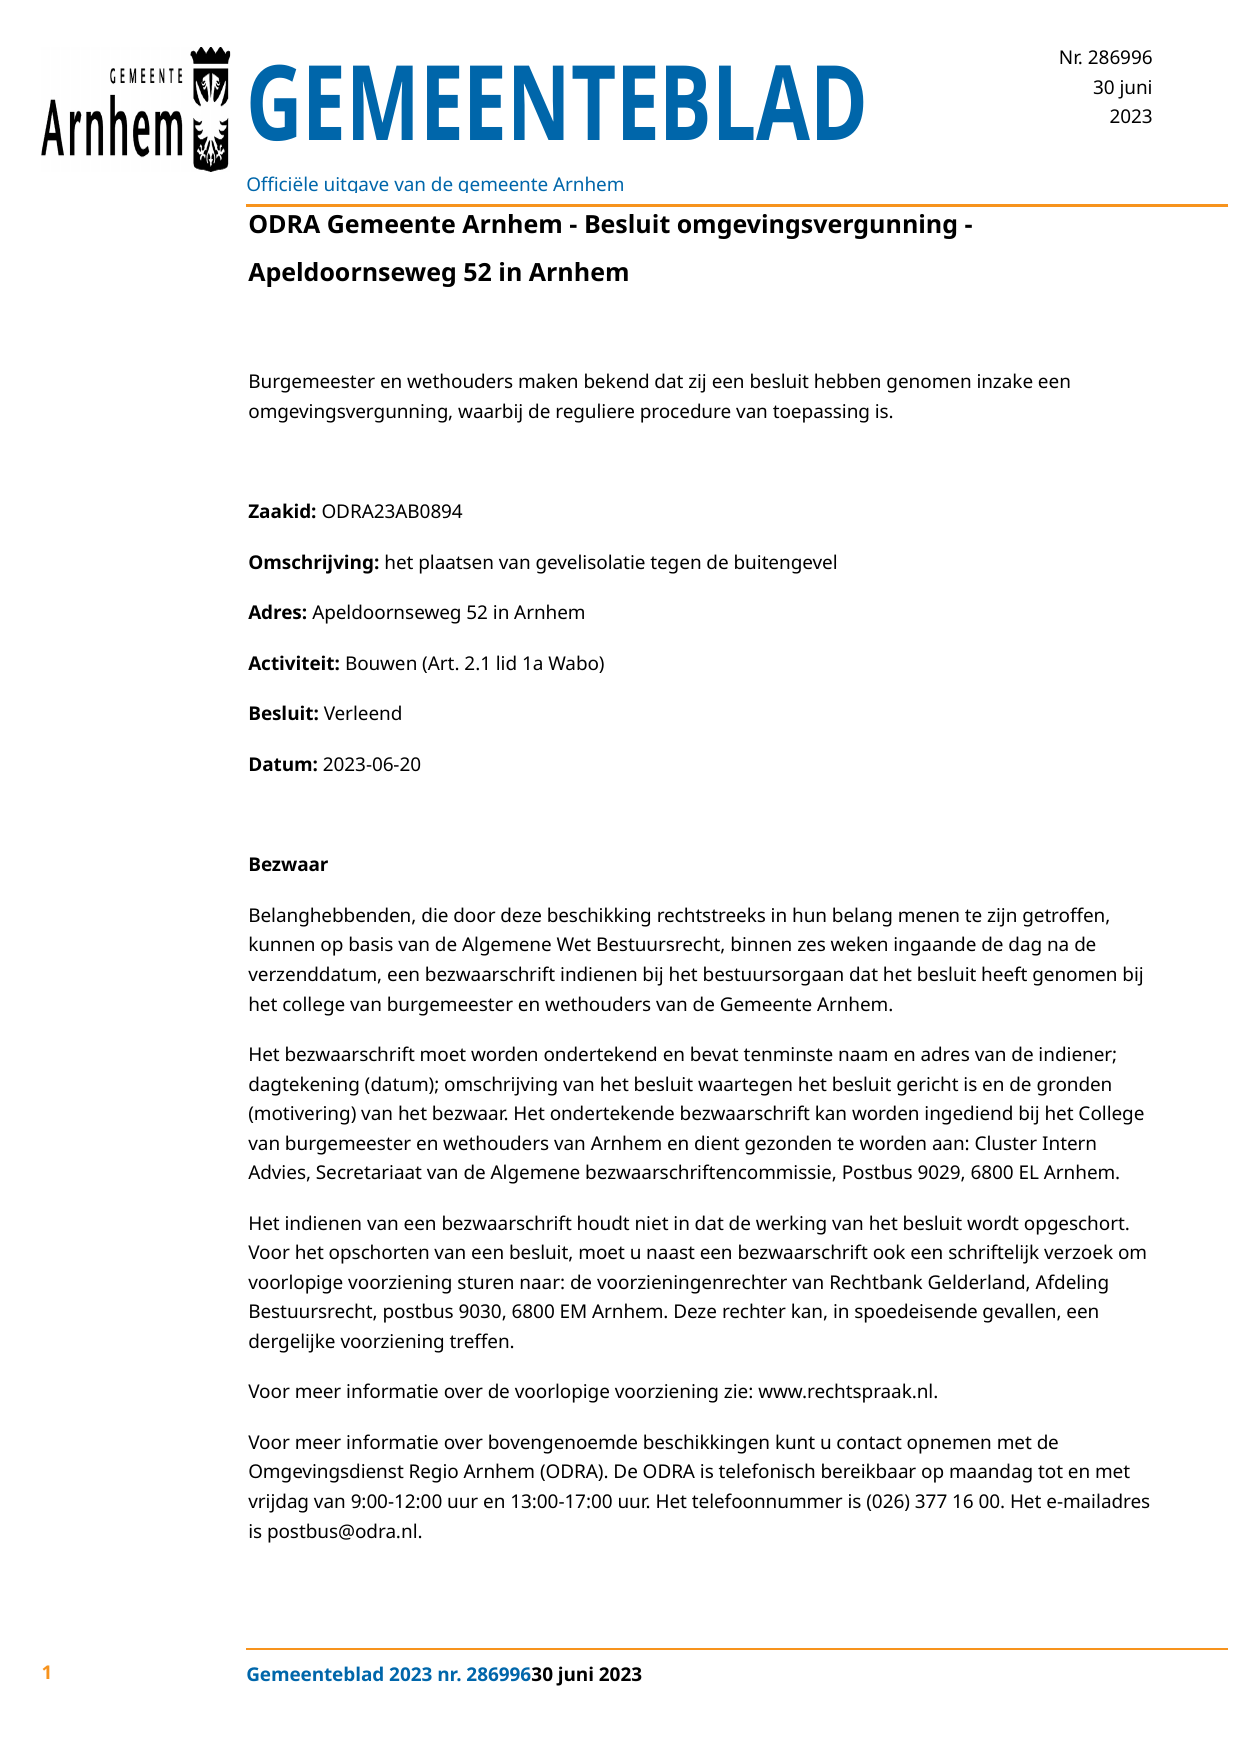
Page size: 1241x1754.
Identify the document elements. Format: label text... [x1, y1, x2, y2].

text Het indienen van een bezwaarschrift houdt niet in dat de werking van het besluit wordt opgeschort. Voor het opschorten van een besluit, moet u naast een bezwaarschrift ook een schriftelijk verzoek om voorlopige voorziening sturen naar: de voorzieningenrechter van Rechtbank Gelderland, Afdeling Bestuursrecht, postbus 9030, 6800 EM Arnhem. Deze rechter kan, in spoedeisende gevallen, een dergelijke voorziening treffen. [248, 1210, 1152, 1354]
text Voor meer informatie over de voorlopige voorziening zie: www.rechtspraak.nl. [248, 1379, 1152, 1404]
text ODRA Gemeente Arnhem - Besluit omgevingsvergunning - Apeldoornseweg 52 in Arnhem [248, 207, 1152, 288]
text Belanghebbenden, die door deze beschikking rechtstreeks in hun belang menen te zijn getroffen, kunnen op basis van de Algemene Wet Bestuursrecht, binnen zes weken ingaande de dag na de verzenddatum, een bezwaarschrift indienen bij het bestuursorgaan dat het besluit heeft genomen bij het college van burgemeester en wethouders van de Gemeente Arnhem. [248, 902, 1152, 1017]
text Besluit: Verleend [248, 700, 1152, 726]
text Burgemeester en wethouders maken bekend dat zij een besluit hebben genomen inzake een omgevingsvergunning, waarbij de reguliere procedure van toepassing is. [248, 368, 1152, 424]
text Adres: Apeldoornseweg 52 in Arnhem [248, 599, 1152, 625]
text Voor meer informatie over bovengenoemde beschikkingen kunt u contact opnemen met de Omgevingsdienst Regio Arnhem (ODRA). De ODRA is telefonisch bereikbaar op maandag tot en met vrijdag van 9:00-12:00 uur en 13:00-17:00 uur. Het telefoonnummer is (026) 377 16 00. Het e-mailadres is postbus@odra.nl. [248, 1429, 1152, 1544]
text Bezwaar [248, 852, 1152, 877]
text Omschrijving: het plaatsen van gevelisolatie tegen de buitengevel [248, 549, 1152, 575]
text Zaakid: ODRA23AB0894 [248, 499, 1152, 524]
text Het bezwaarschrift moet worden ondertekend en bevat tenminste naam en adres van de indiener; dagtekening (datum); omschrijving van het besluit waartegen het besluit gericht is en de gronden (motivering) van het bezwaar. Het ondertekende bezwaarschrift kan worden ingediend bij het College van burgemeester en wethouders van Arnhem en dient gezonden te worden aan: Cluster Intern Advies, Secretariaat van de Algemene bezwaarschriftencommissie, Postbus 9029, 6800 EL Arnhem. [248, 1041, 1152, 1185]
picture [41, 47, 231, 172]
text Activiteit: Bouwen (Art. 2.1 lid 1a Wabo) [248, 650, 1152, 676]
text Datum: 2023-06-20 [248, 751, 1152, 777]
